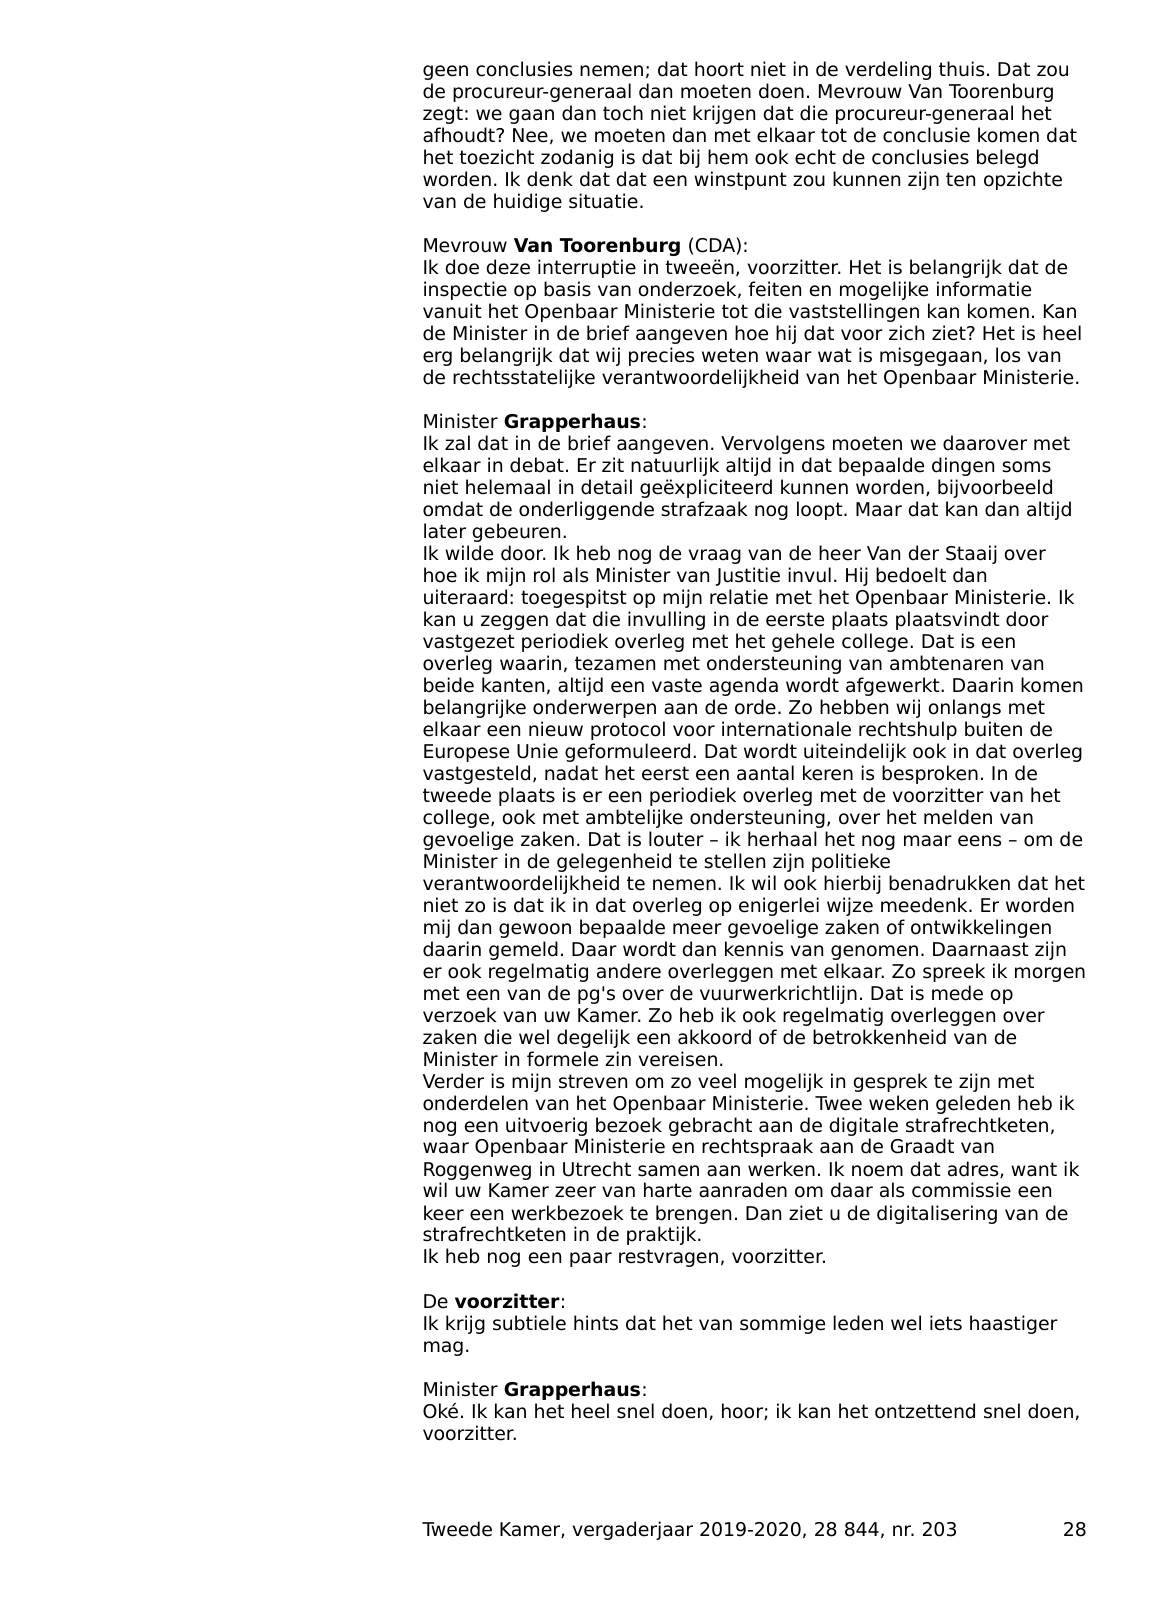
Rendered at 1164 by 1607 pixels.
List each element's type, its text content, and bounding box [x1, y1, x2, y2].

text Oké. Ik kan het heel snel doen, hoor; ik kan het ontzettend snel doen, voorzitter. [422, 1401, 1087, 1444]
text Minister Grapperhaus: [422, 411, 1087, 433]
text Ik wilde door. Ik heb nog de vraag van de heer Van der Staaij over hoe ik mijn rol als Minister van Justitie invul. Hij bedoelt dan uiteraard: toegespitst op mijn relatie met het Openbaar Ministerie. Ik kan u zeggen dat die invulling in de eerste plaats plaatsvindt door vastgezet periodiek overleg met het gehele college. Dat is een overleg waarin, tezamen met ondersteuning van ambtenaren van beide kanten, altijd een vaste agenda wordt afgewerkt. Daarin komen belangrijke onderwerpen aan de orde. Zo hebben wij onlangs met elkaar een nieuw protocol voor internationale rechtshulp buiten de Europese Unie geformuleerd. Dat wordt uiteindelijk ook in dat overleg vastgesteld, nadat het eerst een aantal keren is besproken. In de tweede plaats is er een periodiek overleg met de voorzitter van het college, ook met ambtelijke ondersteuning, over het melden van gevoelige zaken. Dat is louter – ik herhaal het nog maar eens – om de Minister in de gelegenheid te stellen zijn politieke verantwoordelijkheid te nemen. Ik wil ook hierbij benadrukken dat het niet zo is dat ik in dat overleg op enigerlei wijze meedenk. Er worden mij dan gewoon bepaalde meer gevoelige zaken of ontwikkelingen daarin gemeld. Daar wordt dan kennis van genomen. Daarnaast zijn er ook regelmatig andere overleggen met elkaar. Zo spreek ik morgen met een van de pg's over de vuurwerkrichtlijn. Dat is mede op verzoek van uw Kamer. Zo heb ik ook regelmatig overleggen over zaken die wel degelijk een akkoord of de betrokkenheid van de Minister in formele zin vereisen. [422, 543, 1087, 1071]
text Ik doe deze interruptie in tweeën, voorzitter. Het is belangrijk dat de inspectie op basis van onderzoek, feiten en mogelijke informatie vanuit het Openbaar Ministerie tot die vaststellingen kan komen. Kan de Minister in de brief aangeven hoe hij dat voor zich ziet? Het is heel erg belangrijk dat wij precies weten waar wat is misgegaan, los van de rechtsstatelijke verantwoordelijkheid van het Openbaar Ministerie. [422, 257, 1087, 389]
text Minister Grapperhaus: [422, 1379, 1087, 1401]
text Ik zal dat in de brief aangeven. Vervolgens moeten we daarover met elkaar in debat. Er zit natuurlijk altijd in dat bepaalde dingen soms niet helemaal in detail geëxpliciteerd kunnen worden, bijvoorbeeld omdat de onderliggende strafzaak nog loopt. Maar dat kan dan altijd later gebeuren. [422, 433, 1087, 543]
text geen conclusies nemen; dat hoort niet in de verdeling thuis. Dat zou de procureur-generaal dan moeten doen. Mevrouw Van Toorenburg zegt: we gaan dan toch niet krijgen dat die procureur-generaal het afhoudt? Nee, we moeten dan met elkaar tot de conclusie komen dat het toezicht zodanig is dat bij hem ook echt de conclusies belegd worden. Ik denk dat dat een winstpunt zou kunnen zijn ten opzichte van de huidige situatie. [422, 59, 1087, 213]
text Mevrouw Van Toorenburg (CDA): [422, 235, 1087, 257]
text De voorzitter: [422, 1291, 1087, 1312]
text Verder is mijn streven om zo veel mogelijk in gesprek te zijn met onderdelen van het Openbaar Ministerie. Twee weken geleden heb ik nog een uitvoerig bezoek gebracht aan de digitale strafrechtketen, waar Openbaar Ministerie en rechtspraak aan de Graadt van Roggenweg in Utrecht samen aan werken. Ik noem dat adres, want ik wil uw Kamer zeer van harte aanraden om daar als commissie een keer een werkbezoek te brengen. Dan ziet u de digitalisering van de strafrechtketen in de praktijk. [422, 1071, 1087, 1246]
text Ik krijg subtiele hints dat het van sommige leden wel iets haastiger mag. [422, 1312, 1087, 1356]
text Ik heb nog een paar restvragen, voorzitter. [422, 1246, 1087, 1268]
